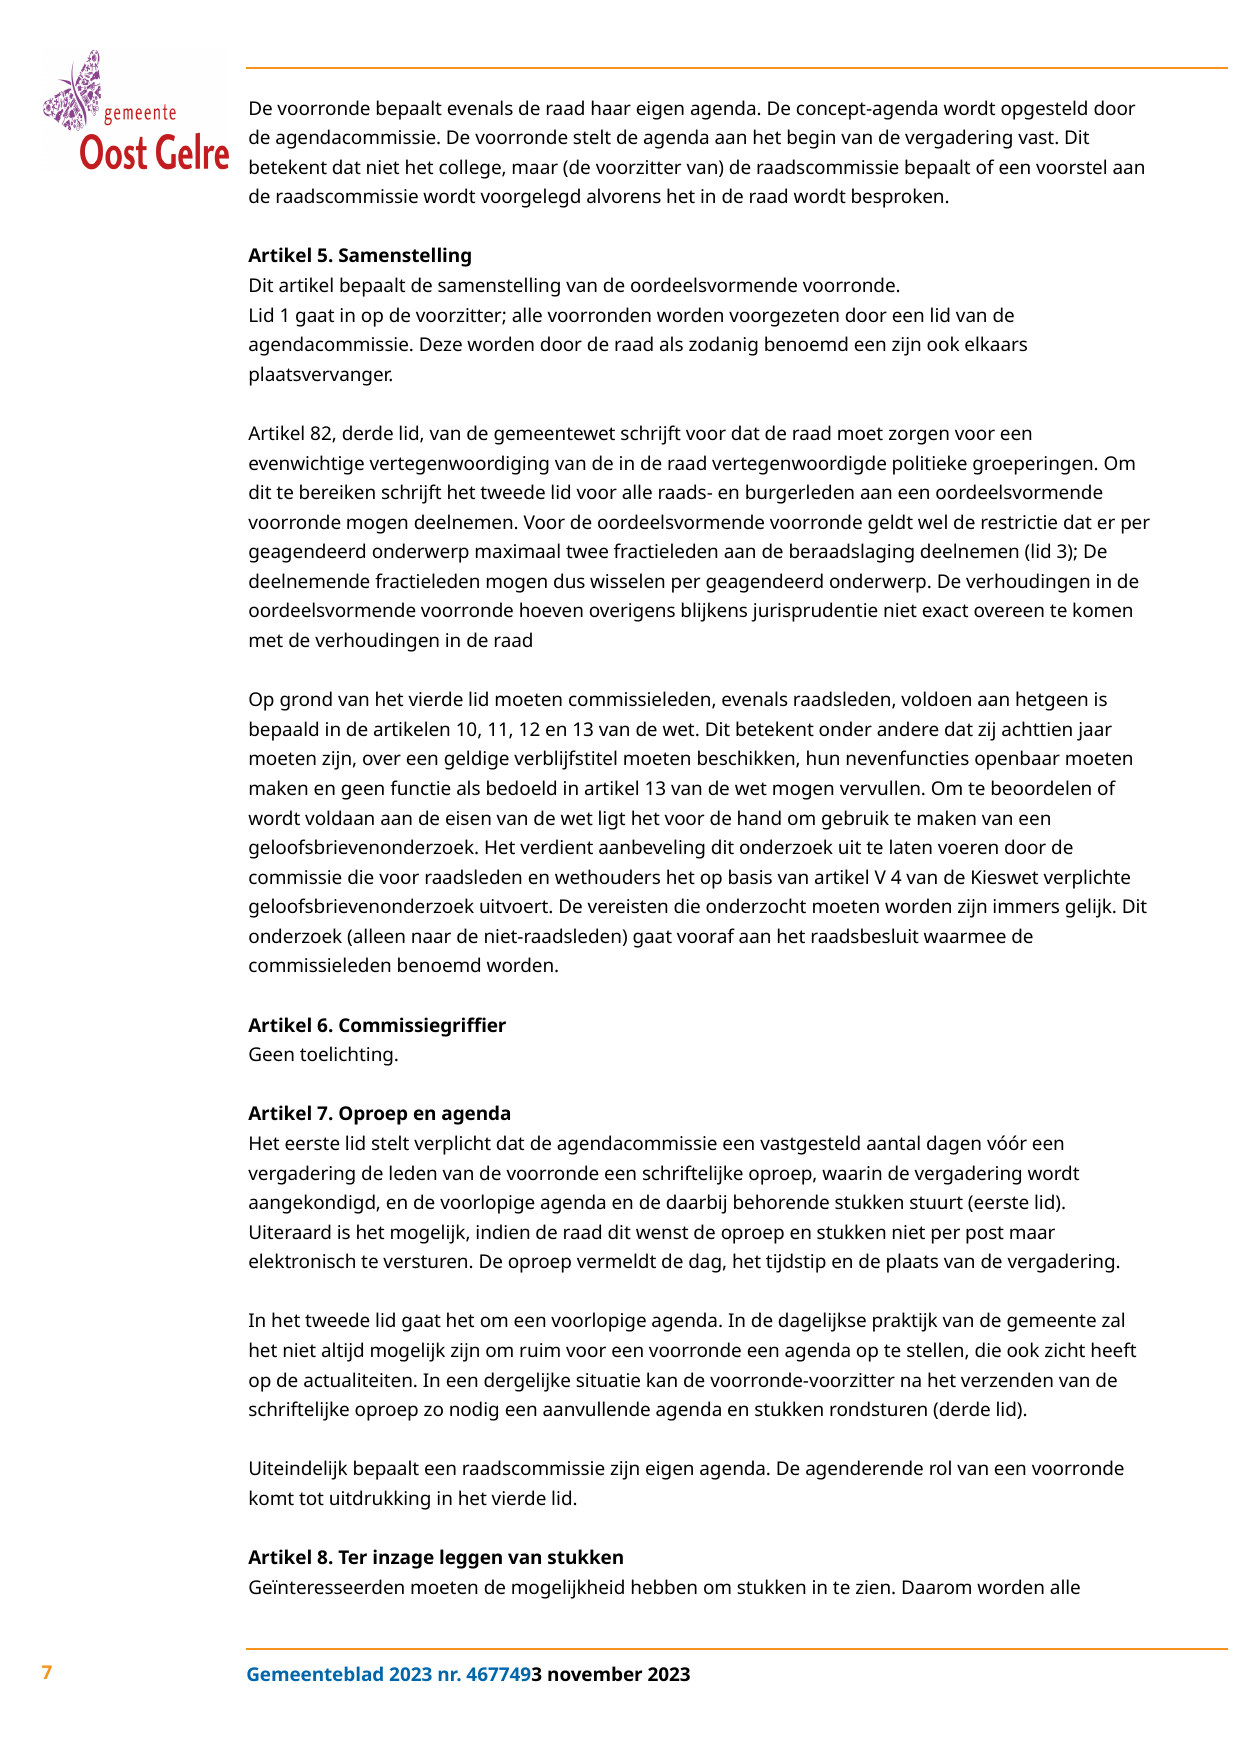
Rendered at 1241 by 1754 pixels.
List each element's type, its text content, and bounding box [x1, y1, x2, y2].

text Artikel 7. Oproep en agenda [248, 1101, 1152, 1126]
text Het eerste lid stelt verplicht dat de agendacommissie een vastgesteld aantal dagen vóór een vergadering de leden van de voorronde een schriftelijke oproep, waarin de vergadering wordt aangekondigd, en de voorlopige agenda en de daarbij behorende stukken stuurt (eerste lid). Uiteraard is het mogelijk, indien de raad dit wenst de oproep en stukken niet per post maar elektronisch te versturen. De oproep vermeldt de dag, het tijdstip en de plaats van de vergadering. [248, 1130, 1152, 1274]
text Artikel 5. Samenstelling [248, 243, 1152, 268]
text Geen toelichting. [248, 1041, 1152, 1067]
text Artikel 8. Ter inzage leggen van stukken [248, 1544, 1152, 1570]
picture [41, 47, 231, 172]
text Lid 1 gaat in op de voorzitter; alle voorronden worden voorgezeten door een lid van de agendacommissie. Deze worden door de raad als zodanig benoemd een zijn ook elkaars plaatsvervanger. [248, 302, 1152, 387]
text De voorronde bepaalt evenals de raad haar eigen agenda. De concept-agenda wordt opgesteld door de agendacommissie. De voorronde stelt de agenda aan het begin van de vergadering vast. Dit betekent dat niet het college, maar (de voorzitter van) de raadscommissie bepaalt of een voorstel aan de raadscommissie wordt voorgelegd alvorens het in de raad wordt besproken. [248, 95, 1152, 209]
text In het tweede lid gaat het om een voorlopige agenda. In de dagelijkse praktijk van de gemeente zal het niet altijd mogelijk zijn om ruim voor een voorronde een agenda op te stellen, die ook zicht heeft op de actualiteiten. In een dergelijke situatie kan de voorronde-voorzitter na het verzenden van de schriftelijke oproep zo nodig een aanvullende agenda en stukken rondsturen (derde lid). [248, 1308, 1152, 1422]
text Uiteindelijk bepaalt een raadscommissie zijn eigen agenda. De agenderende rol van een voorronde komt tot uitdrukking in het vierde lid. [248, 1456, 1152, 1511]
text Dit artikel bepaalt de samenstelling van de oordeelsvormende voorronde. [248, 272, 1152, 298]
text Geïnteresseerden moeten de mogelijkheid hebben om stukken in te zien. Daarom worden alle [248, 1574, 1152, 1600]
text Artikel 82, derde lid, van de gemeentewet schrijft voor dat de raad moet zorgen voor een evenwichtige vertegenwoordiging van de in de raad vertegenwoordigde politieke groeperingen. Om dit te bereiken schrijft het tweede lid voor alle raads- en burgerleden aan een oordeelsvormende voorronde mogen deelnemen. Voor de oordeelsvormende voorronde geldt wel de restrictie dat er per geagendeerd onderwerp maximaal twee fractieleden aan de beraadslaging deelnemen (lid 3); De deelnemende fractieleden mogen dus wisselen per geagendeerd onderwerp. De verhoudingen in de oordeelsvormende voorronde hoeven overigens blijkens jurisprudentie niet exact overeen te komen met de verhoudingen in de raad [248, 420, 1152, 653]
text Artikel 6. Commissiegriffier [248, 1012, 1152, 1038]
text Op grond van het vierde lid moeten commissieleden, evenals raadsleden, voldoen aan hetgeen is bepaald in de artikelen 10, 11, 12 en 13 van de wet. Dit betekent onder andere dat zij achttien jaar moeten zijn, over een geldige verblijfstitel moeten beschikken, hun nevenfuncties openbaar moeten maken en geen functie als bedoeld in artikel 13 van de wet mogen vervullen. Om te beoordelen of wordt voldaan aan de eisen van de wet ligt het voor de hand om gebruik te maken van een geloofsbrievenonderzoek. Het verdient aanbeveling dit onderzoek uit te laten voeren door de commissie die voor raadsleden en wethouders het op basis van artikel V 4 van de Kieswet verplichte geloofsbrievenonderzoek uitvoert. De vereisten die onderzocht moeten worden zijn immers gelijk. Dit onderzoek (alleen naar de niet-raadsleden) gaat vooraf aan het raadsbesluit waarmee de commissieleden benoemd worden. [248, 686, 1152, 978]
